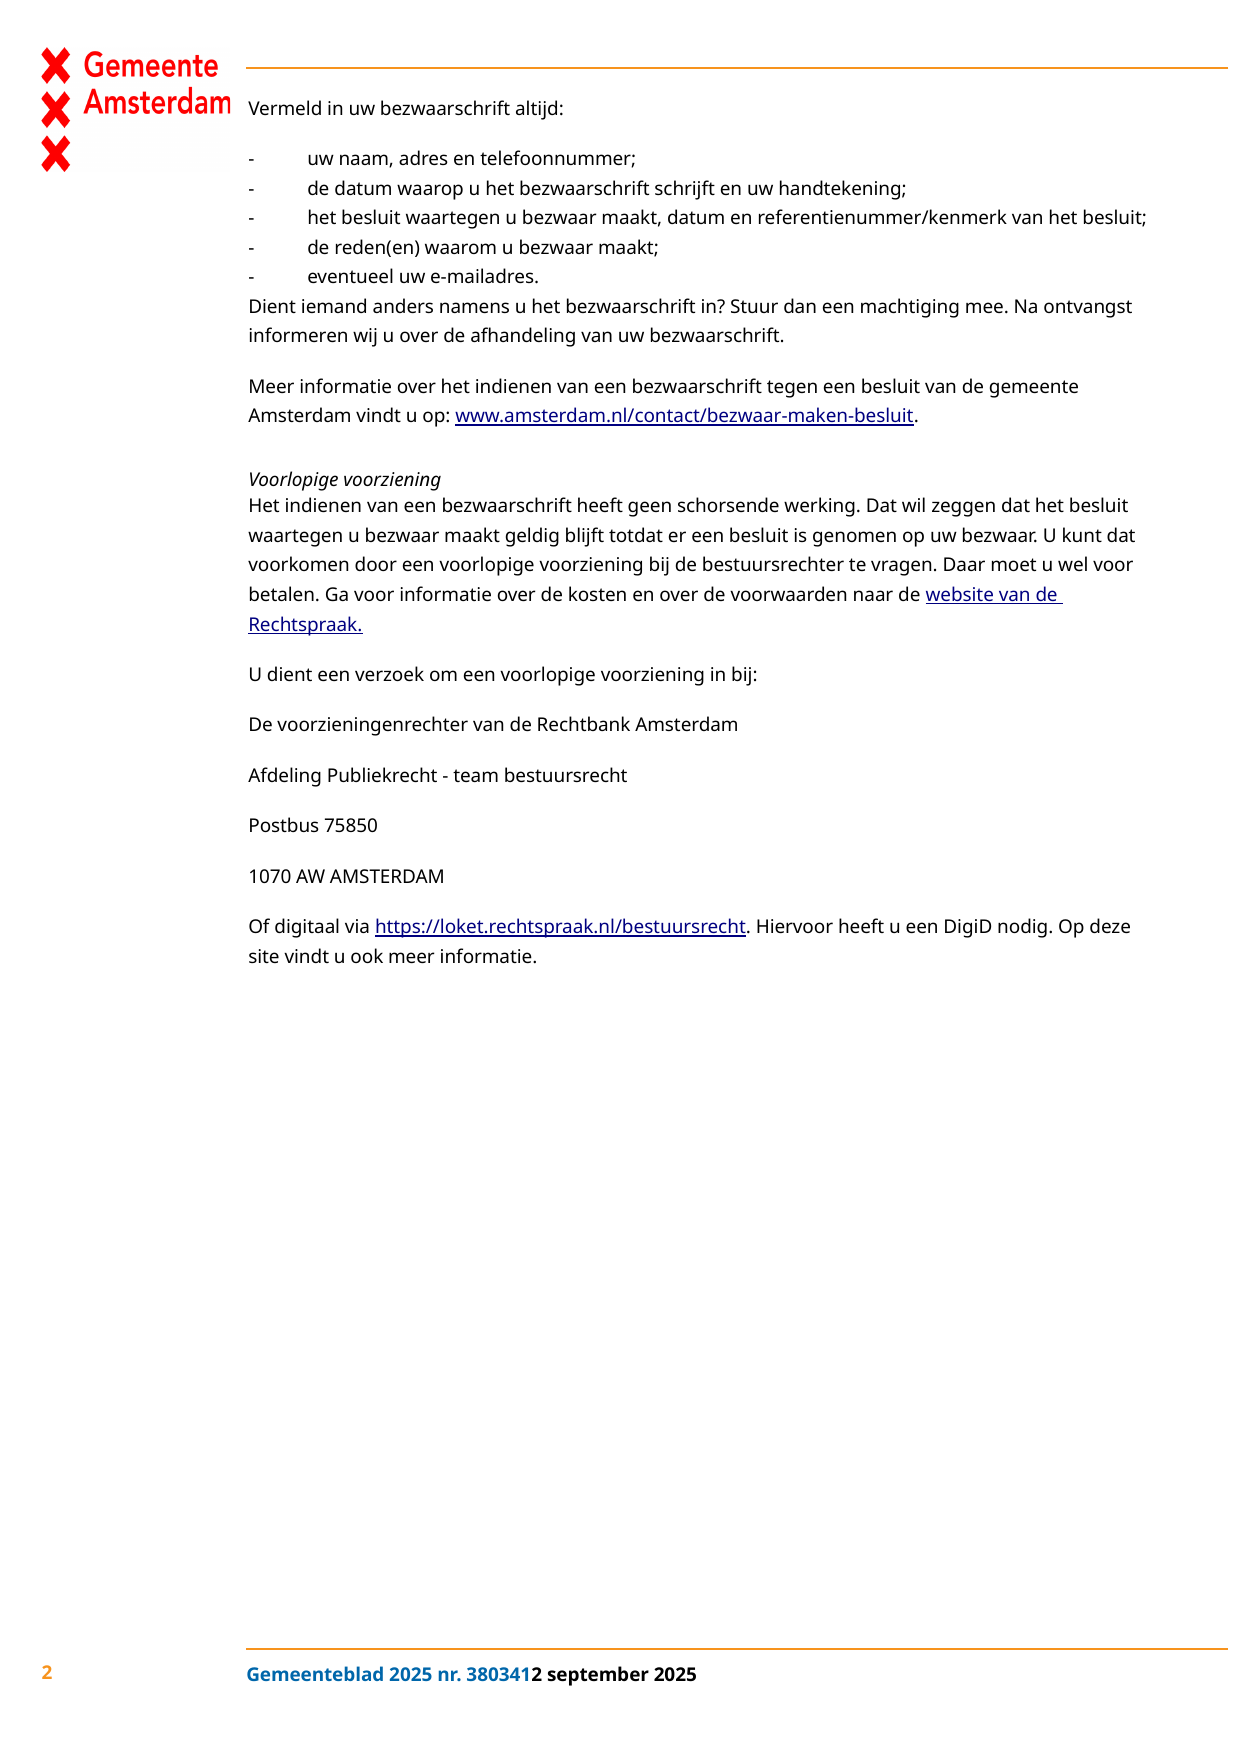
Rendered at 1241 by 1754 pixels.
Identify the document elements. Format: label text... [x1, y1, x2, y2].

list eventueel uw e-mailadres. [248, 263, 1152, 289]
text Het indienen van een bezwaarschrift heeft geen schorsende werking. Dat wil zeggen dat het besluit waartegen u bezwaar maakt geldig blijft totdat er een besluit is genomen op uw bezwaar. U kunt dat voorkomen door een voorlopige voorziening bij de bestuursrechter te vragen. Daar moet u wel voor betalen. Ga voor informatie over de kosten en over de voorwaarden naar de website van de Rechtspraak. [248, 492, 1152, 636]
text U dient een verzoek om een voorlopige voorziening in bij: [248, 661, 1152, 687]
text Afdeling Publiekrecht - team bestuursrecht [248, 762, 1152, 788]
text Vermeld in uw bezwaarschrift altijd: [248, 95, 1152, 121]
text Meer informatie over het indienen van een bezwaarschrift tegen een besluit van de gemeente Amsterdam vindt u op: www.amsterdam.nl/contact/bezwaar-maken-besluit. [248, 373, 1152, 428]
text Dient iemand anders namens u het bezwaarschrift in? Stuur dan een machtiging mee. Na ontvangst informeren wij u over de afhandeling van uw bezwaarschrift. [248, 293, 1152, 348]
text Postbus 75850 [248, 812, 1152, 838]
text De voorzieningenrechter van de Rechtbank Amsterdam [248, 712, 1152, 737]
text 1070 AW AMSTERDAM [248, 863, 1152, 888]
text Voorlopige voorziening [248, 467, 1152, 492]
list het besluit waartegen u bezwaar maakt, datum en referentienummer/kenmerk van het besluit; [248, 204, 1152, 230]
picture [41, 47, 231, 172]
list de reden(en) waarom u bezwaar maakt; [248, 234, 1152, 260]
list uw naam, adres en telefoonnummer; [248, 145, 1152, 171]
list de datum waarop u het bezwaarschrift schrijft en uw handtekening; [248, 175, 1152, 201]
text Of digitaal via https://loket.rechtspraak.nl/bestuursrecht. Hiervoor heeft u een DigiD nodig. Op deze site vindt u ook meer informatie. [248, 913, 1152, 968]
